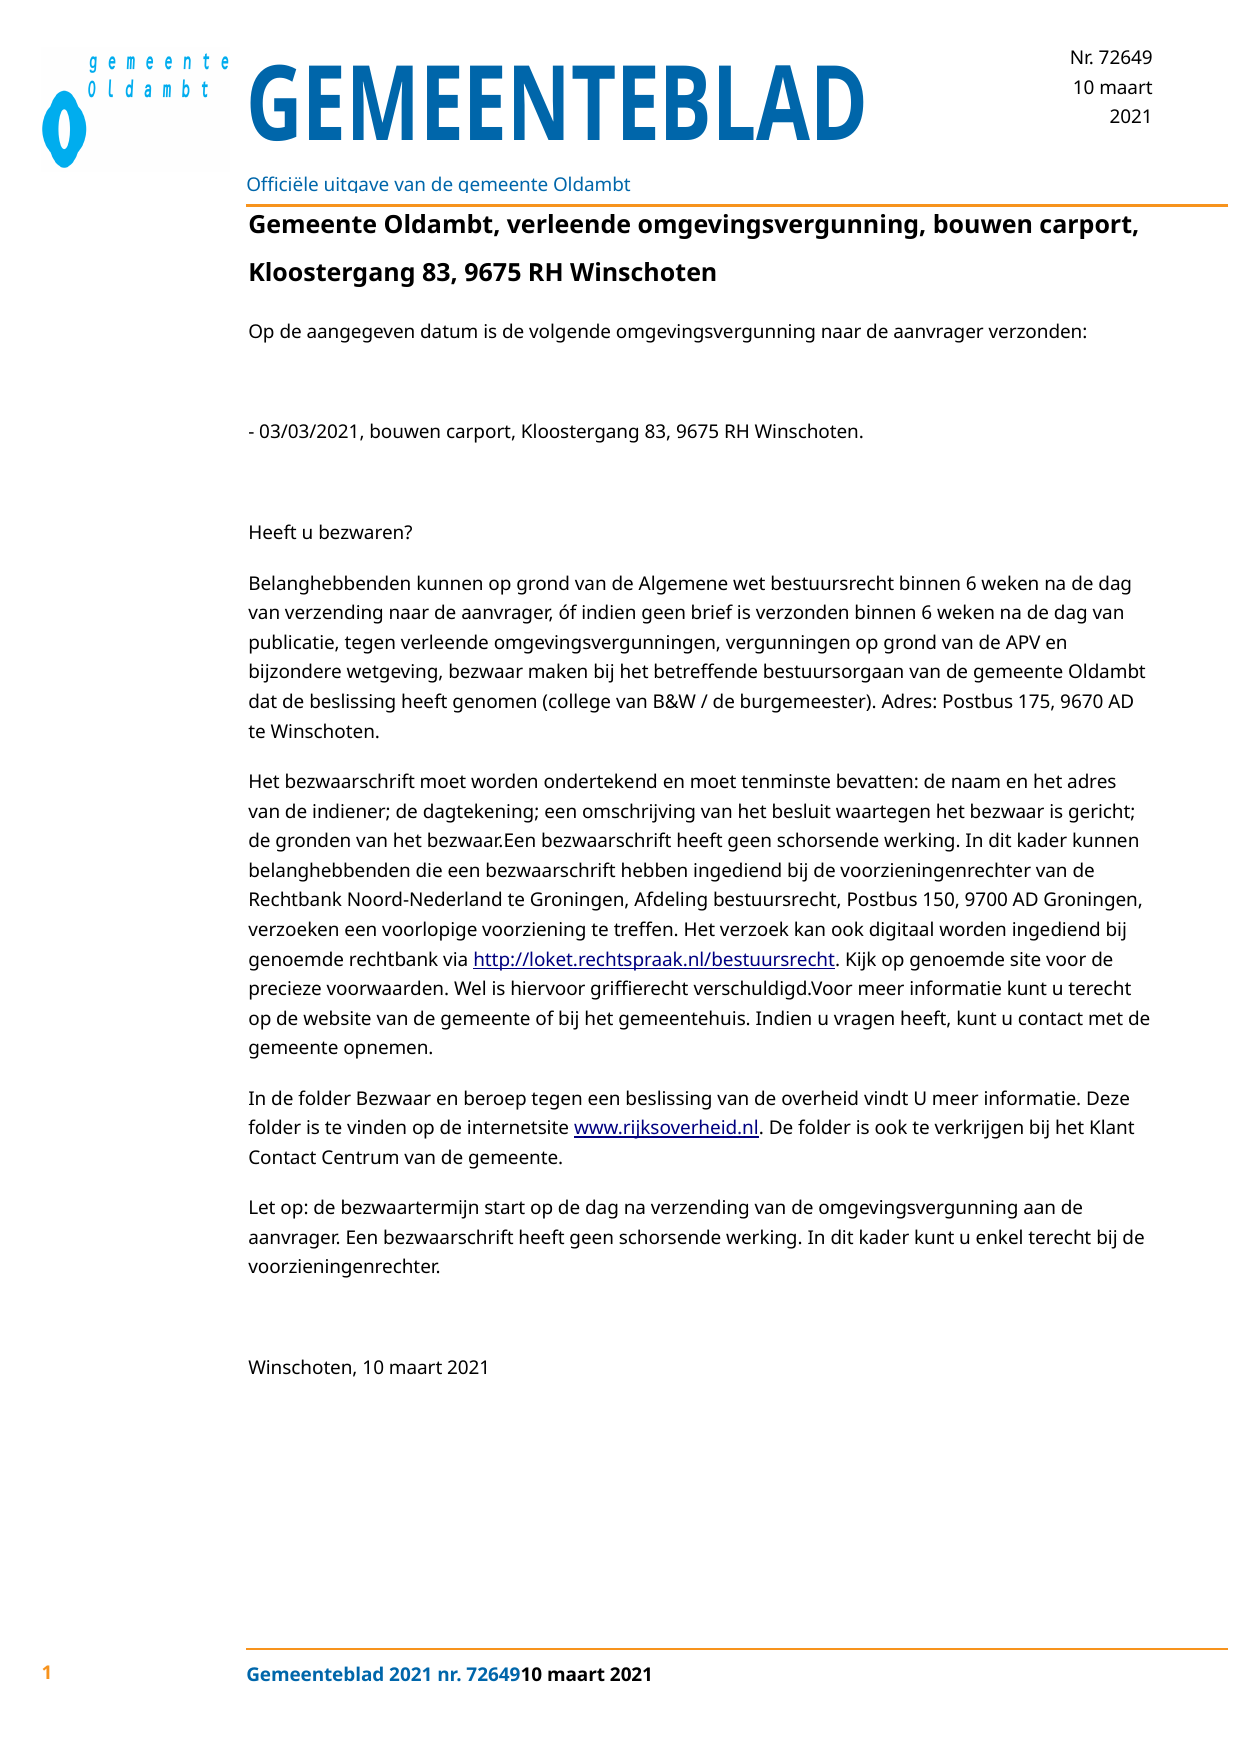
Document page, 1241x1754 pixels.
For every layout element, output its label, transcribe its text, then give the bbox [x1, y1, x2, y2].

text Op de aangegeven datum is de volgende omgevingsvergunning naar de aanvrager verzonden: [248, 318, 1152, 344]
text Let op: de bezwaartermijn start op de dag na verzending van de omgevingsvergunning aan de aanvrager. Een bezwaarschrift heeft geen schorsende werking. In dit kader kunt u enkel terecht bij de voorzieningenrechter. [248, 1194, 1152, 1279]
text Belanghebbenden kunnen op grond van de Algemene wet bestuursrecht binnen 6 weken na de dag van verzending naar de aanvrager, óf indien geen brief is verzonden binnen 6 weken na de dag van publicatie, tegen verleende omgevingsvergunningen, vergunningen op grond van de APV en bijzondere wetgeving, bezwaar maken bij het betreffende bestuursorgaan van de gemeente Oldambt dat de beslissing heeft genomen (college van B&W / de burgemeester). Adres: Postbus 175, 9670 AD te Winschoten. [248, 570, 1152, 744]
text Het bezwaarschrift moet worden ondertekend en moet tenminste bevatten: de naam en het adres van de indiener; de dagtekening; een omschrijving van het besluit waartegen het bezwaar is gericht; de gronden van het bezwaar.Een bezwaarschrift heeft geen schorsende werking. In dit kader kunnen belanghebbenden die een bezwaarschrift hebben ingediend bij de voorzieningenrechter van de Rechtbank Noord-Nederland te Groningen, Afdeling bestuursrecht, Postbus 150, 9700 AD Groningen, verzoeken een voorlopige voorziening te treffen. Het verzoek kan ook digitaal worden ingediend bij genoemde rechtbank via http://loket.rechtspraak.nl/bestuursrecht. Kijk op genoemde site voor de precieze voorwaarden. Wel is hiervoor griffierecht verschuldigd.Voor meer informatie kunt u terecht op de website van de gemeente of bij het gemeentehuis. Indien u vragen heeft, kunt u contact met de gemeente opnemen. [248, 768, 1152, 1060]
text Winschoten, 10 maart 2021 [248, 1354, 1152, 1380]
text - 03/03/2021, bouwen carport, Kloostergang 83, 9675 RH Winschoten. [248, 419, 1152, 444]
text In de folder Bezwaar en beroep tegen een beslissing van de overheid vindt U meer informatie. Deze folder is te vinden op de internetsite www.rijksoverheid.nl. De folder is ook te verkrijgen bij het Klant Contact Centrum van de gemeente. [248, 1085, 1152, 1170]
text Gemeente Oldambt, verleende omgevingsvergunning, bouwen carport, Kloostergang 83, 9675 RH Winschoten [248, 207, 1152, 288]
picture [41, 47, 231, 172]
text Heeft u bezwaren? [248, 519, 1152, 545]
